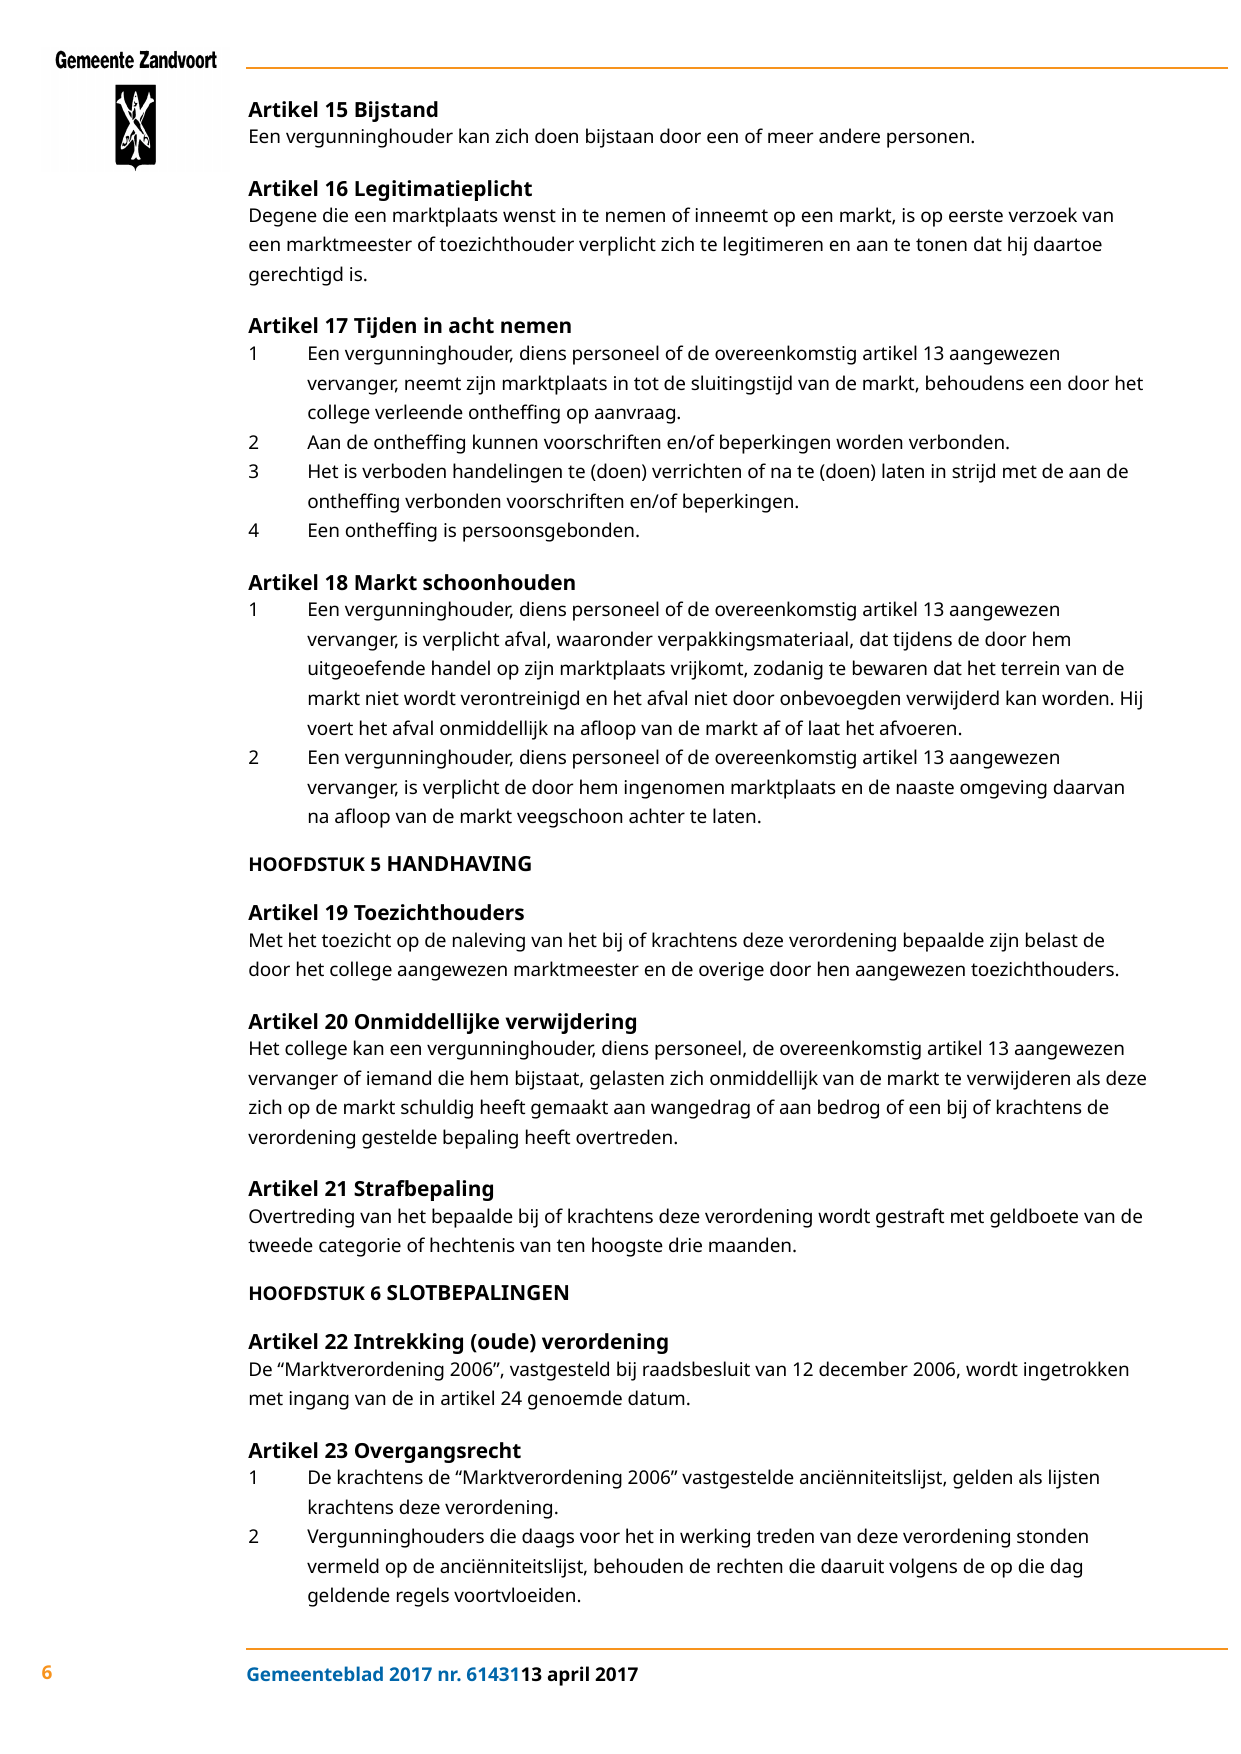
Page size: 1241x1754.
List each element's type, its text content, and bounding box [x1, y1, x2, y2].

text Een vergunninghouder kan zich doen bijstaan door een of meer andere personen. [248, 123, 1152, 149]
list Vergunninghouders die daags voor het in werking treden van deze verordening stonden vermeld op de anciënniteitslijst, behouden de rechten die daaruit volgens de op die dag geldende regels voortvloeiden. [248, 1523, 1152, 1608]
list Het is verboden handelingen te (doen) verrichten of na te (doen) laten in strijd met de aan de ontheffing verbonden voorschriften en/of beperkingen. [248, 458, 1152, 514]
text Artikel 20 Onmiddellijke verwijdering [248, 1007, 1152, 1035]
list Een vergunninghouder, diens personeel of de overeenkomstig artikel 13 aangewezen vervanger, is verplicht de door hem ingenomen marktplaats en de naaste omgeving daarvan na afloop van de markt veegschoon achter te laten. [248, 744, 1152, 829]
text HOOFDSTUK 6 SLOTBEPALINGEN [248, 1278, 1152, 1307]
text Met het toezicht op de naleving van het bij of krachtens deze verordening bepaalde zijn belast de door het college aangewezen marktmeester en de overige door hen aangewezen toezichthouders. [248, 927, 1152, 982]
text Het college kan een vergunninghouder, diens personeel, de overeenkomstig artikel 13 aangewezen vervanger of iemand die hem bijstaat, gelasten zich onmiddellijk van de markt te verwijderen als deze zich op de markt schuldig heeft gemaakt aan wangedrag of aan bedrog of een bij of krachtens de verordening gestelde bepaling heeft overtreden. [248, 1035, 1152, 1150]
text De “Marktverordening 2006”, vastgesteld bij raadsbesluit van 12 december 2006, wordt ingetrokken met ingang van de in artikel 24 genoemde datum. [248, 1356, 1152, 1411]
text Artikel 21 Strafbepaling [248, 1174, 1152, 1203]
text Artikel 22 Intrekking (oude) verordening [248, 1327, 1152, 1356]
text Artikel 19 Toezichthouders [248, 898, 1152, 927]
list Een vergunninghouder, diens personeel of de overeenkomstig artikel 13 aangewezen vervanger, neemt zijn marktplaats in tot de sluitingstijd van de markt, behoudens een door het college verleende ontheffing op aanvraag. [248, 340, 1152, 425]
picture [41, 47, 231, 172]
text Artikel 17 Tijden in acht nemen [248, 312, 1152, 340]
list Aan de ontheffing kunnen voorschriften en/of beperkingen worden verbonden. [248, 429, 1152, 454]
text Overtreding van het bepaalde bij of krachtens deze verordening wordt gestraft met geldboete van de tweede categorie of hechtenis van ten hoogste drie maanden. [248, 1203, 1152, 1258]
text Degene die een marktplaats wenst in te nemen of inneemt op een markt, is op eerste verzoek van een marktmeester of toezichthouder verplicht zich te legitimeren en aan te tonen dat hij daartoe gerechtigd is. [248, 202, 1152, 287]
text Artikel 15 Bijstand [248, 95, 1152, 123]
list De krachtens de “Marktverordening 2006” vastgestelde anciënniteitslijst, gelden als lijsten krachtens deze verordening. [248, 1464, 1152, 1519]
text HOOFDSTUK 5 HANDHAVING [248, 849, 1152, 878]
text Artikel 18 Markt schoonhouden [248, 568, 1152, 596]
text Artikel 23 Overgangsrecht [248, 1436, 1152, 1464]
text Artikel 16 Legitimatieplicht [248, 174, 1152, 202]
list Een vergunninghouder, diens personeel of de overeenkomstig artikel 13 aangewezen vervanger, is verplicht afval, waaronder verpakkingsmateriaal, dat tijdens de door hem uitgeoefende handel op zijn marktplaats vrijkomt, zodanig te bewaren dat het terrein van de markt niet wordt verontreinigd en het afval niet door onbevoegden verwijderd kan worden. Hij voert het afval onmiddellijk na afloop van de markt af of laat het afvoeren. [248, 596, 1152, 741]
list Een ontheffing is persoonsgebonden. [248, 518, 1152, 543]
